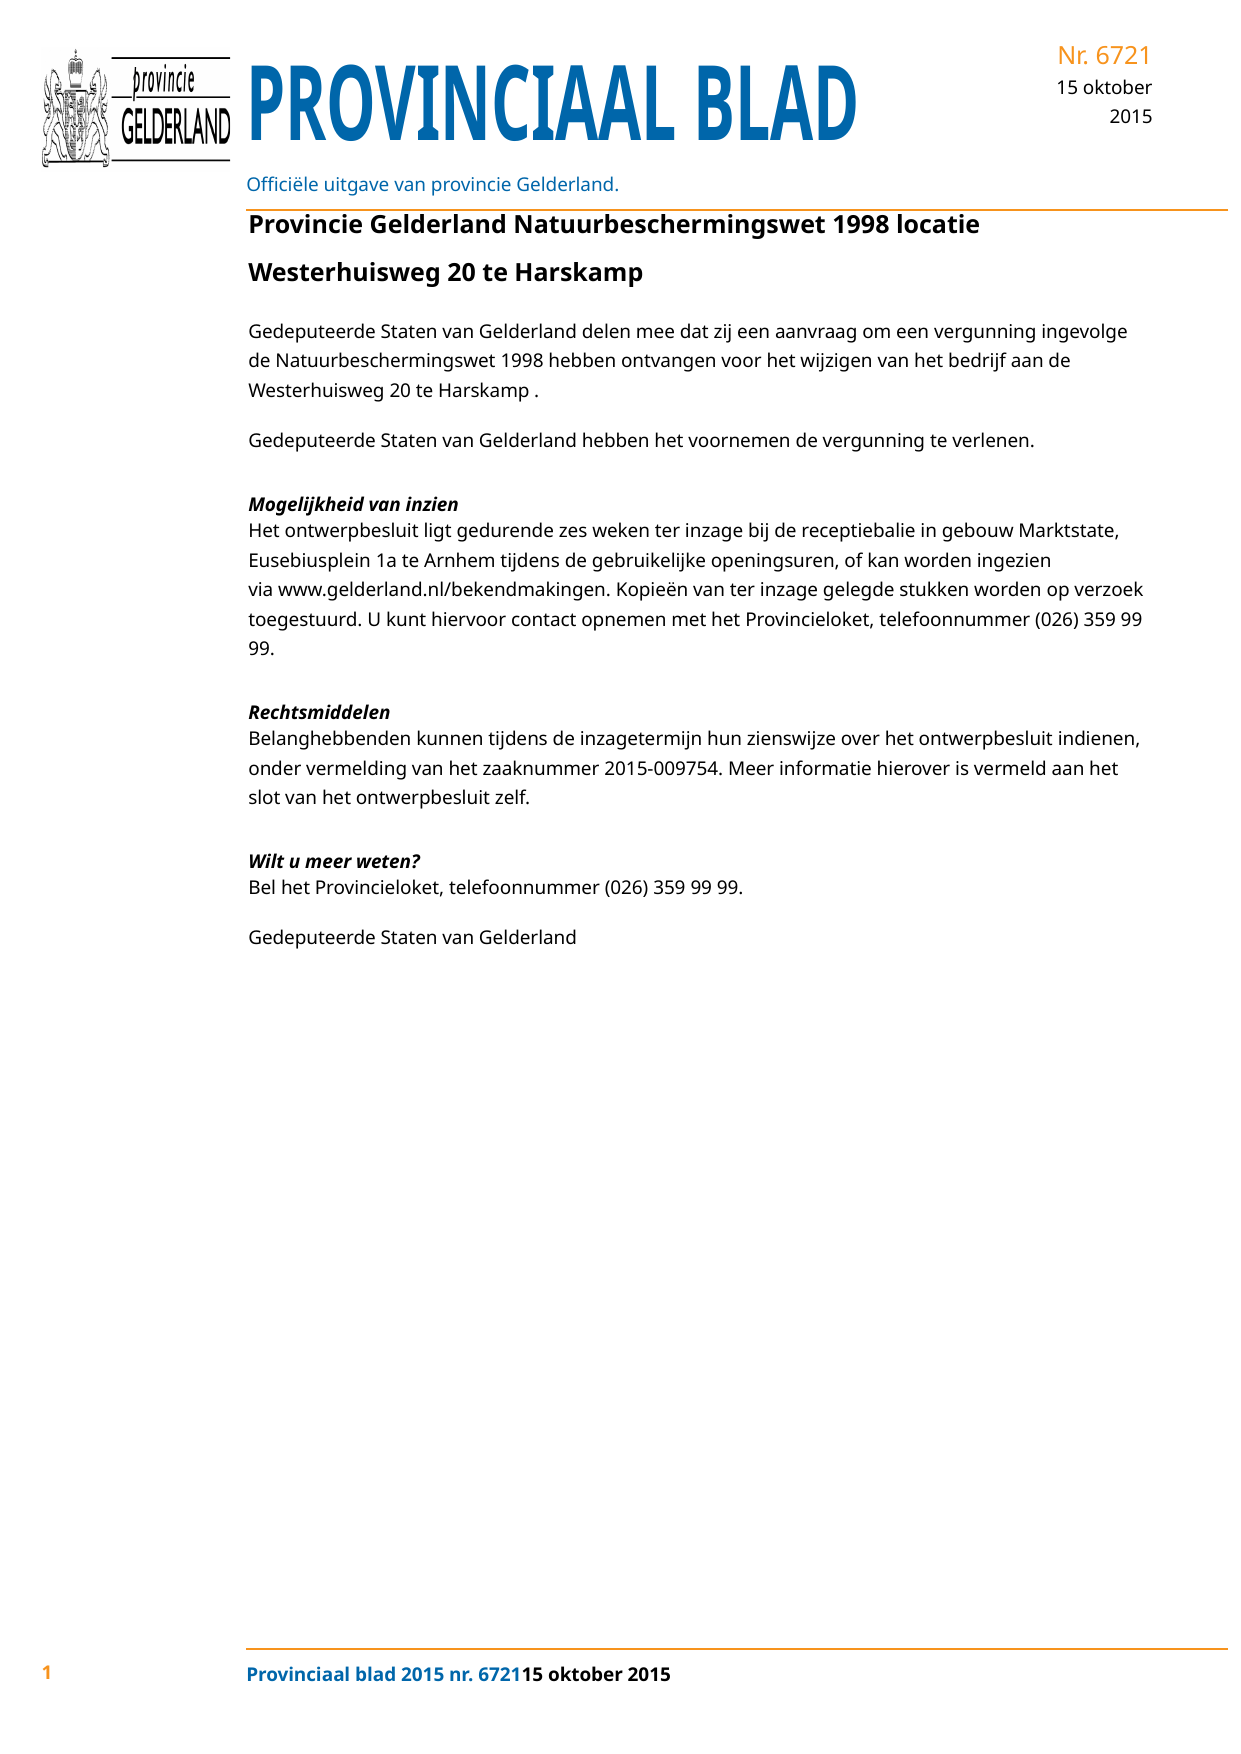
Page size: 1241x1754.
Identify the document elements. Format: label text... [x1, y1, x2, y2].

text Bel het Provincieloket, telefoonnummer (026) 359 99 99. [248, 874, 1152, 900]
text Mogelijkheid van inzien [248, 491, 1152, 517]
text Rechtsmiddelen [248, 699, 1152, 725]
text Het ontwerpbesluit ligt gedurende zes weken ter inzage bij de receptiebalie in gebouw Marktstate, Eusebiusplein 1a te Arnhem tijdens de gebruikelijke openingsuren, of kan worden ingezien via www.gelderland.nl/bekendmakingen. Kopieën van ter inzage gelegde stukken worden op verzoek toegestuurd. U kunt hiervoor contact opnemen met het Provincieloket, telefoonnummer (026) 359 99 99. [248, 517, 1152, 661]
text Provincie Gelderland Natuurbeschermingswet 1998 locatie Westerhuisweg 20 te Harskamp [248, 211, 1152, 288]
text Gedeputeerde Staten van Gelderland hebben het voornemen de vergunning te verlenen. [248, 427, 1152, 453]
picture [41, 47, 231, 172]
text Gedeputeerde Staten van Gelderland [248, 924, 1152, 950]
text Belanghebbenden kunnen tijdens de inzagetermijn hun zienswijze over het ontwerpbesluit indienen, onder vermelding van het zaaknummer 2015-009754. Meer informatie hierover is vermeld aan het slot van het ontwerpbesluit zelf. [248, 725, 1152, 810]
text Wilt u meer weten? [248, 848, 1152, 874]
text Gedeputeerde Staten van Gelderland delen mee dat zij een aanvraag om een vergunning ingevolge de Natuurbeschermingswet 1998 hebben ontvangen voor het wijzigen van het bedrijf aan de Westerhuisweg 20 te Harskamp . [248, 318, 1152, 403]
